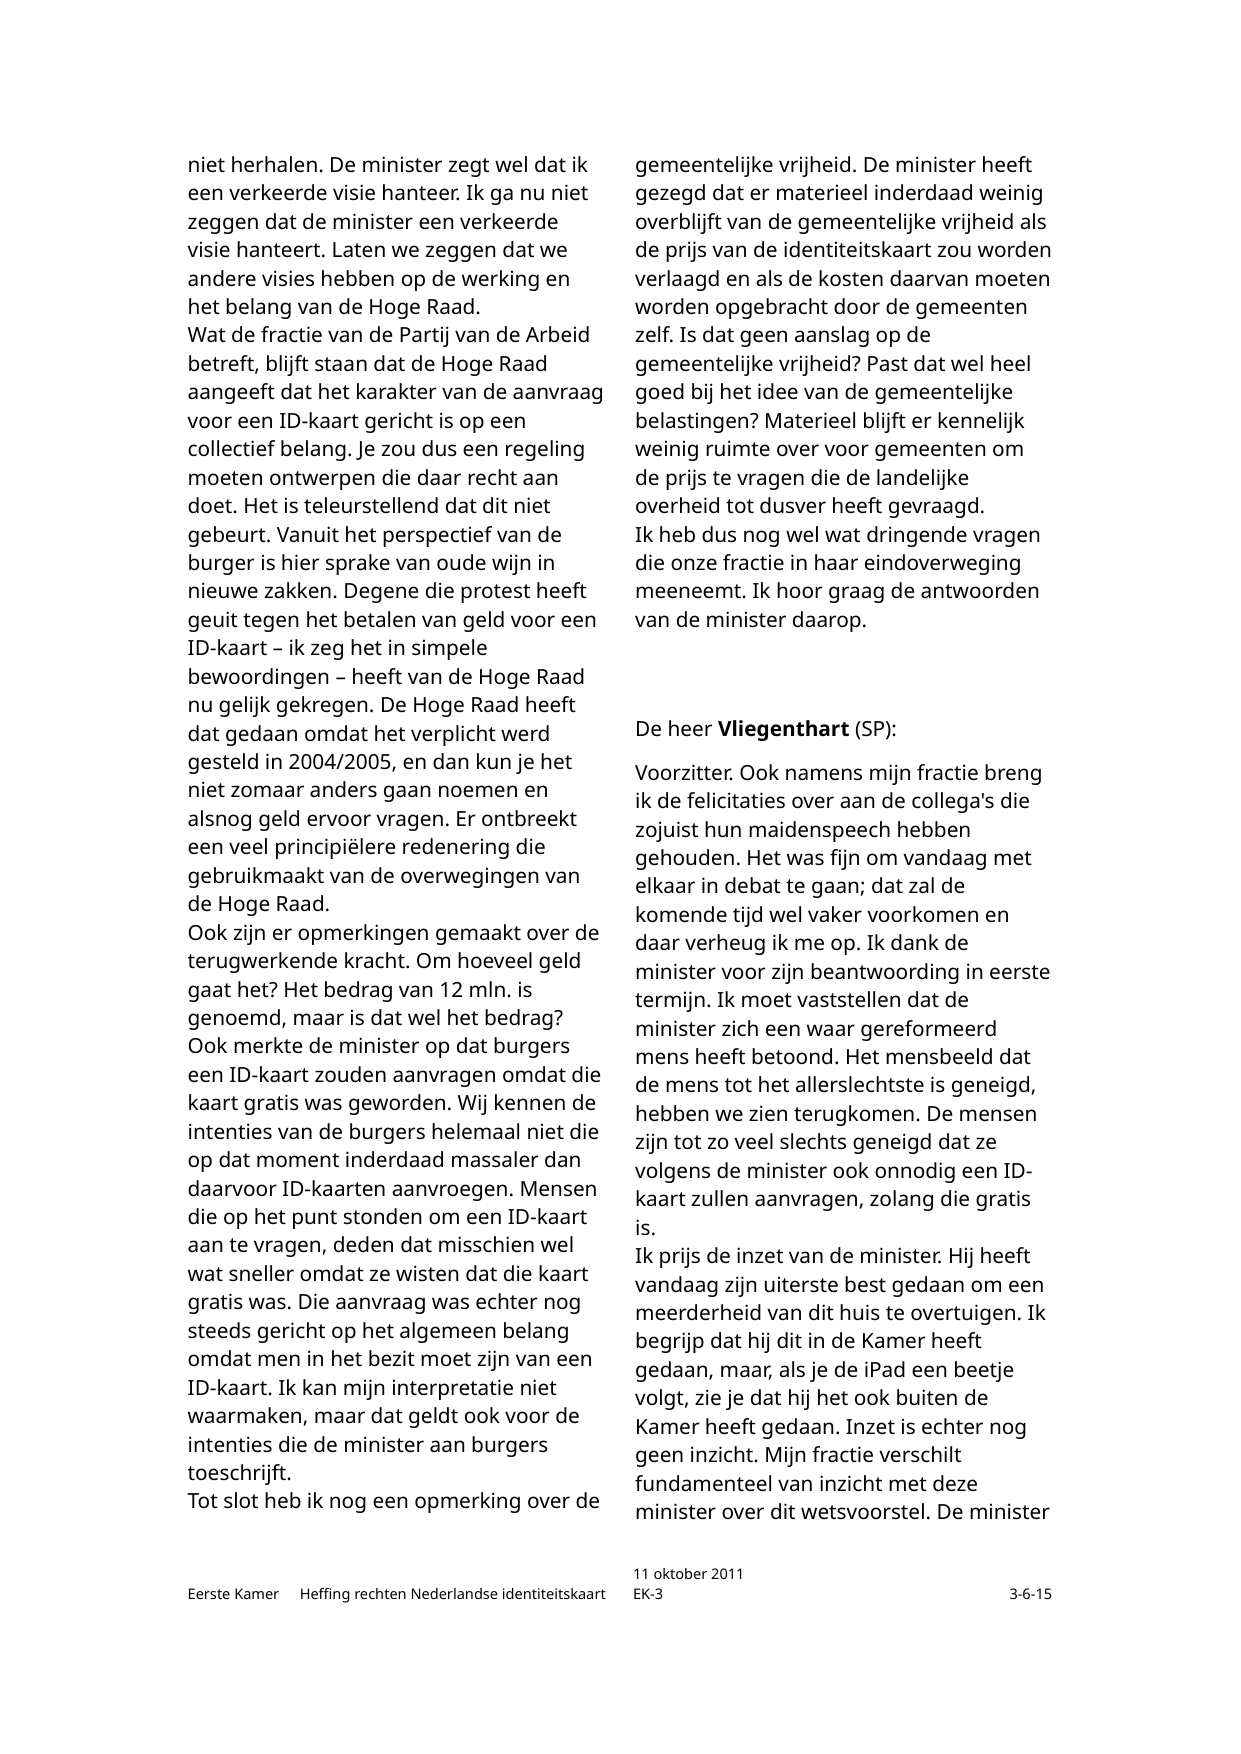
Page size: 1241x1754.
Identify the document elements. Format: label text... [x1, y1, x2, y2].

text Tot slot heb ik nog een opmerking over de [187, 1487, 605, 1515]
text niet herhalen. De minister zegt wel dat ik een verkeerde visie hanteer. Ik ga nu niet zeggen dat de minister een verkeerde visie hanteert. Laten we zeggen dat we andere visies hebben op de werking en het belang van de Hoge Raad. [187, 150, 605, 321]
text Ik heb dus nog wel wat dringende vragen die onze fractie in haar eindoverweging meeneemt. Ik hoor graag de antwoorden van de minister daarop. [635, 520, 1053, 633]
text De heer Vliegenthart (SP): [635, 714, 1053, 743]
text Voorzitter. Ook namens mijn fractie breng ik de felicitaties over aan de collega's die zojuist hun maidenspeech hebben gehouden. Het was fijn om vandaag met elkaar in debat te gaan; dat zal de komende tijd wel vaker voorkomen en daar verheug ik me op. Ik dank de minister voor zijn beantwoording in eerste termijn. Ik moet vaststellen dat de minister zich een waar gereformeerd mens heeft betoond. Het mensbeeld dat de mens tot het allerslechtste is geneigd, hebben we zien terugkomen. De mensen zijn tot zo veel slechts geneigd dat ze volgens de minister ook onnodig een ID-kaart zullen aanvragen, zolang die gratis is. [635, 758, 1053, 1241]
text  [635, 663, 1053, 692]
text Ik prijs de inzet van de minister. Hij heeft vandaag zijn uiterste best gedaan om een meerderheid van dit huis te overtuigen. Ik begrijp dat hij dit in de Kamer heeft gedaan, maar, als je de iPad een beetje volgt, zie je dat hij het ook buiten de Kamer heeft gedaan. Inzet is echter nog geen inzicht. Mijn fractie verschilt fundamenteel van inzicht met deze minister over dit wetsvoorstel. De minister [635, 1241, 1053, 1526]
text Ook zijn er opmerkingen gemaakt over de terugwerkende kracht. Om hoeveel geld gaat het? Het bedrag van 12 mln. is genoemd, maar is dat wel het bedrag? Ook merkte de minister op dat burgers een ID-kaart zouden aanvragen omdat die kaart gratis was geworden. Wij kennen de intenties van de burgers helemaal niet die op dat moment inderdaad massaler dan daarvoor ID-kaarten aanvroegen. Mensen die op het punt stonden om een ID-kaart aan te vragen, deden dat misschien wel wat sneller omdat ze wisten dat die kaart gratis was. Die aanvraag was echter nog steeds gericht op het algemeen belang omdat men in het bezit moet zijn van een ID-kaart. Ik kan mijn interpretatie niet waarmaken, maar dat geldt ook voor de intenties die de minister aan burgers toeschrijft. [187, 918, 605, 1487]
text gemeentelijke vrijheid. De minister heeft gezegd dat er materieel inderdaad weinig overblijft van de gemeentelijke vrijheid als de prijs van de identiteitskaart zou worden verlaagd en als de kosten daarvan moeten worden opgebracht door de gemeenten zelf. Is dat geen aanslag op de gemeentelijke vrijheid? Past dat wel heel goed bij het idee van de gemeentelijke belastingen? Materieel blijft er kennelijk weinig ruimte over voor gemeenten om de prijs te vragen die de landelijke overheid tot dusver heeft gevraagd. [635, 150, 1053, 520]
text Wat de fractie van de Partij van de Arbeid betreft, blijft staan dat de Hoge Raad aangeeft dat het karakter van de aanvraag voor een ID-kaart gericht is op een collectief belang. Je zou dus een regeling moeten ontwerpen die daar recht aan doet. Het is teleurstellend dat dit niet gebeurt. Vanuit het perspectief van de burger is hier sprake van oude wijn in nieuwe zakken. Degene die protest heeft geuit tegen het betalen van geld voor een ID-kaart – ik zeg het in simpele bewoordingen – heeft van de Hoge Raad nu gelijk gekregen. De Hoge Raad heeft dat gedaan omdat het verplicht werd gesteld in 2004/2005, en dan kun je het niet zomaar anders gaan noemen en alsnog geld ervoor vragen. Er ontbreekt een veel principiëlere redenering die gebruikmaakt van de overwegingen van de Hoge Raad. [187, 321, 605, 918]
